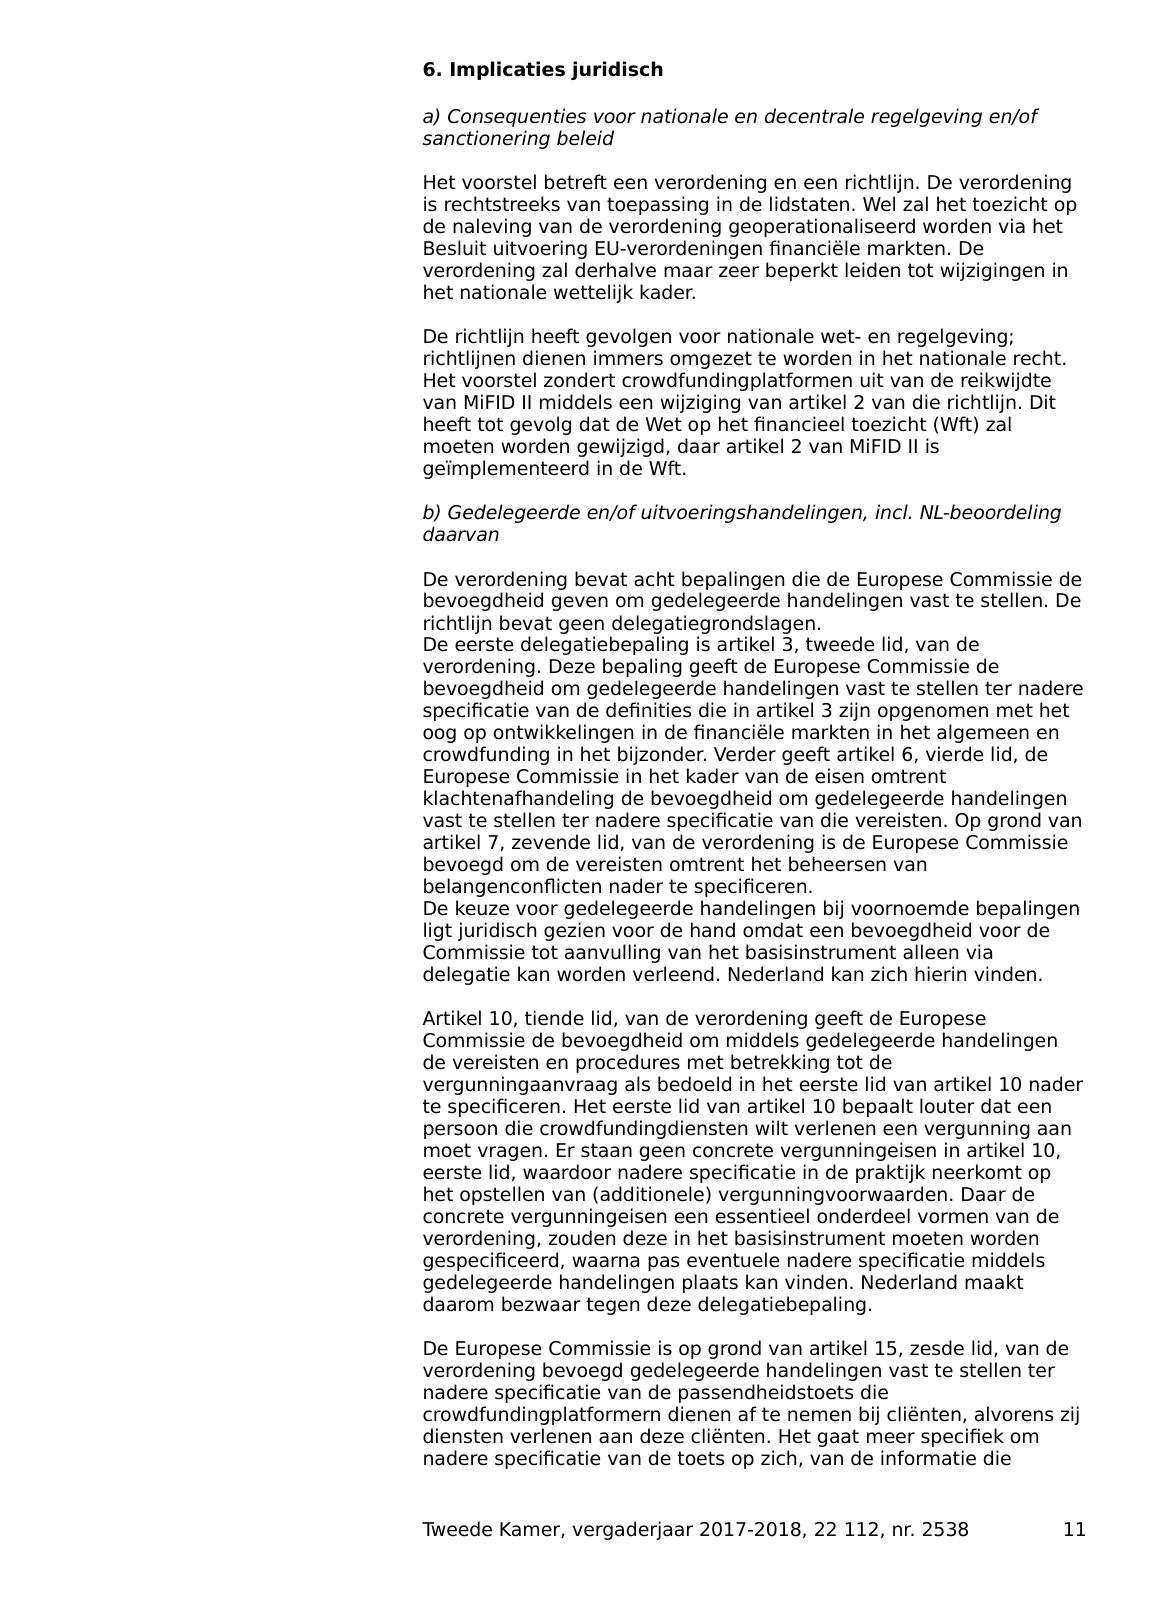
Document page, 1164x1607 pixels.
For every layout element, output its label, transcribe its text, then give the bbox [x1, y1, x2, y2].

subtitle a) Consequenties voor nationale en decentrale regelgeving en/of sanctionering beleid [422, 106, 1087, 150]
subtitle 6. Implicaties juridisch [422, 59, 1087, 81]
text De keuze voor gedelegeerde handelingen bij voornoemde bepalingen ligt juridisch gezien voor de hand omdat een bevoegdheid voor de Commissie tot aanvulling van het basisinstrument alleen via delegatie kan worden verleend. Nederland kan zich hierin vinden. [422, 898, 1087, 986]
text De eerste delegatiebepaling is artikel 3, tweede lid, van de verordening. Deze bepaling geeft de Europese Commissie de bevoegdheid om gedelegeerde handelingen vast te stellen ter nadere specificatie van de definities die in artikel 3 zijn opgenomen met het oog op ontwikkelingen in de financiële markten in het algemeen en crowdfunding in het bijzonder. Verder geeft artikel 6, vierde lid, de Europese Commissie in het kader van de eisen omtrent klachtenafhandeling de bevoegdheid om gedelegeerde handelingen vast te stellen ter nadere specificatie van die vereisten. Op grond van artikel 7, zevende lid, van de verordening is de Europese Commissie bevoegd om de vereisten omtrent het beheersen van belangenconflicten nader te specificeren. [422, 634, 1087, 898]
text Artikel 10, tiende lid, van de verordening geeft de Europese Commissie de bevoegdheid om middels gedelegeerde handelingen de vereisten en procedures met betrekking tot de vergunningaanvraag als bedoeld in het eerste lid van artikel 10 nader te specificeren. Het eerste lid van artikel 10 bepaalt louter dat een persoon die crowdfundingdiensten wilt verlenen een vergunning aan moet vragen. Er staan geen concrete vergunningeisen in artikel 10, eerste lid, waardoor nadere specificatie in de praktijk neerkomt op het opstellen van (additionele) vergunningvoorwaarden. Daar de concrete vergunningeisen een essentieel onderdeel vormen van de verordening, zouden deze in het basisinstrument moeten worden gespecificeerd, waarna pas eventuele nadere specificatie middels gedelegeerde handelingen plaats kan vinden. Nederland maakt daarom bezwaar tegen deze delegatiebepaling. [422, 1008, 1087, 1316]
text De Europese Commissie is op grond van artikel 15, zesde lid, van de verordening bevoegd gedelegeerde handelingen vast te stellen ter nadere specificatie van de passendheidstoets die crowdfundingplatformern dienen af te nemen bij cliënten, alvorens zij diensten verlenen aan deze cliënten. Het gaat meer specifiek om nadere specificatie van de toets op zich, van de informatie die [422, 1338, 1087, 1470]
text De richtlijn heeft gevolgen voor nationale wet- en regelgeving; richtlijnen dienen immers omgezet te worden in het nationale recht. Het voorstel zondert crowdfundingplatformen uit van de reikwijdte van MiFID II middels een wijziging van artikel 2 van die richtlijn. Dit heeft tot gevolg dat de Wet op het financieel toezicht (Wft) zal moeten worden gewijzigd, daar artikel 2 van MiFID II is geïmplementeerd in de Wft. [422, 326, 1087, 480]
subtitle b) Gedelegeerde en/of uitvoeringshandelingen, incl. NL-beoordeling daarvan [422, 502, 1087, 546]
text De verordening bevat acht bepalingen die de Europese Commissie de bevoegdheid geven om gedelegeerde handelingen vast te stellen. De richtlijn bevat geen delegatiegrondslagen. [422, 568, 1087, 634]
text Het voorstel betreft een verordening en een richtlijn. De verordening is rechtstreeks van toepassing in de lidstaten. Wel zal het toezicht op de naleving van de verordening geoperationaliseerd worden via het Besluit uitvoering EU-verordeningen financiële markten. De verordening zal derhalve maar zeer beperkt leiden tot wijzigingen in het nationale wettelijk kader. [422, 172, 1087, 304]
